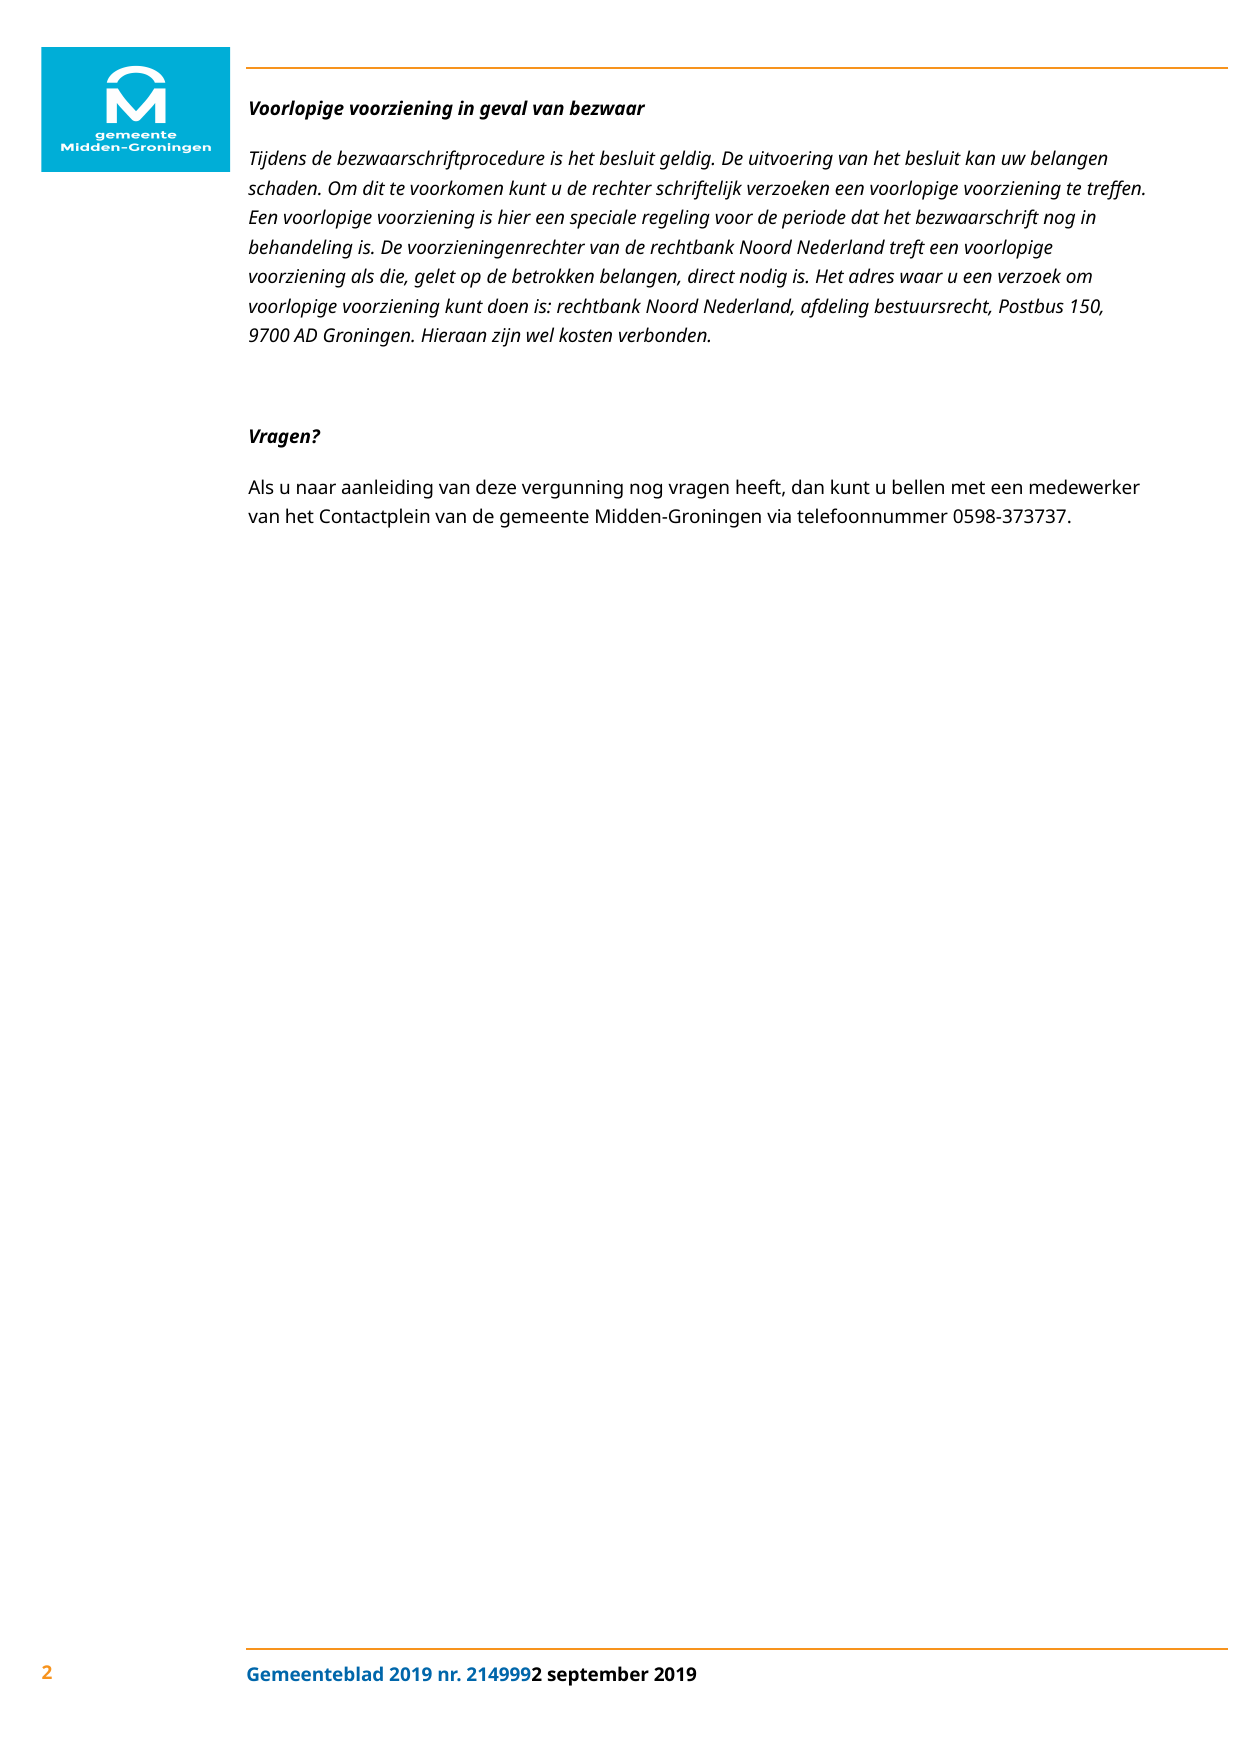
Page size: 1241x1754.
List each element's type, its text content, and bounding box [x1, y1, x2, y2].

text Voorlopige voorziening in geval van bezwaar [248, 95, 1152, 121]
text Tijdens de bezwaarschriftprocedure is het besluit geldig. De uitvoering van het besluit kan uw belangen schaden. Om dit te voorkomen kunt u de rechter schriftelijk verzoeken een voorlopige voorziening te treffen. Een voorlopige voorziening is hier een speciale regeling voor de periode dat het bezwaarschrift nog in behandeling is. De voorzieningenrechter van de rechtbank Noord Nederland treft een voorlopige voorziening als die, gelet op de betrokken belangen, direct nodig is. Het adres waar u een verzoek om voorlopige voorziening kunt doen is: rechtbank Noord Nederland, afdeling bestuursrecht, Postbus 150, 9700 AD Groningen. Hieraan zijn wel kosten verbonden. [248, 145, 1152, 348]
picture [108, 66, 164, 82]
picture [107, 89, 165, 122]
text Als u naar aanleiding van deze vergunning nog vragen heeft, dan kunt u bellen met een medewerker van het Contactplein van de gemeente Midden-Groningen via telefoonnummer 0598-373737. [248, 474, 1152, 529]
text Vragen? [248, 423, 1152, 449]
picture [184, 146, 190, 153]
